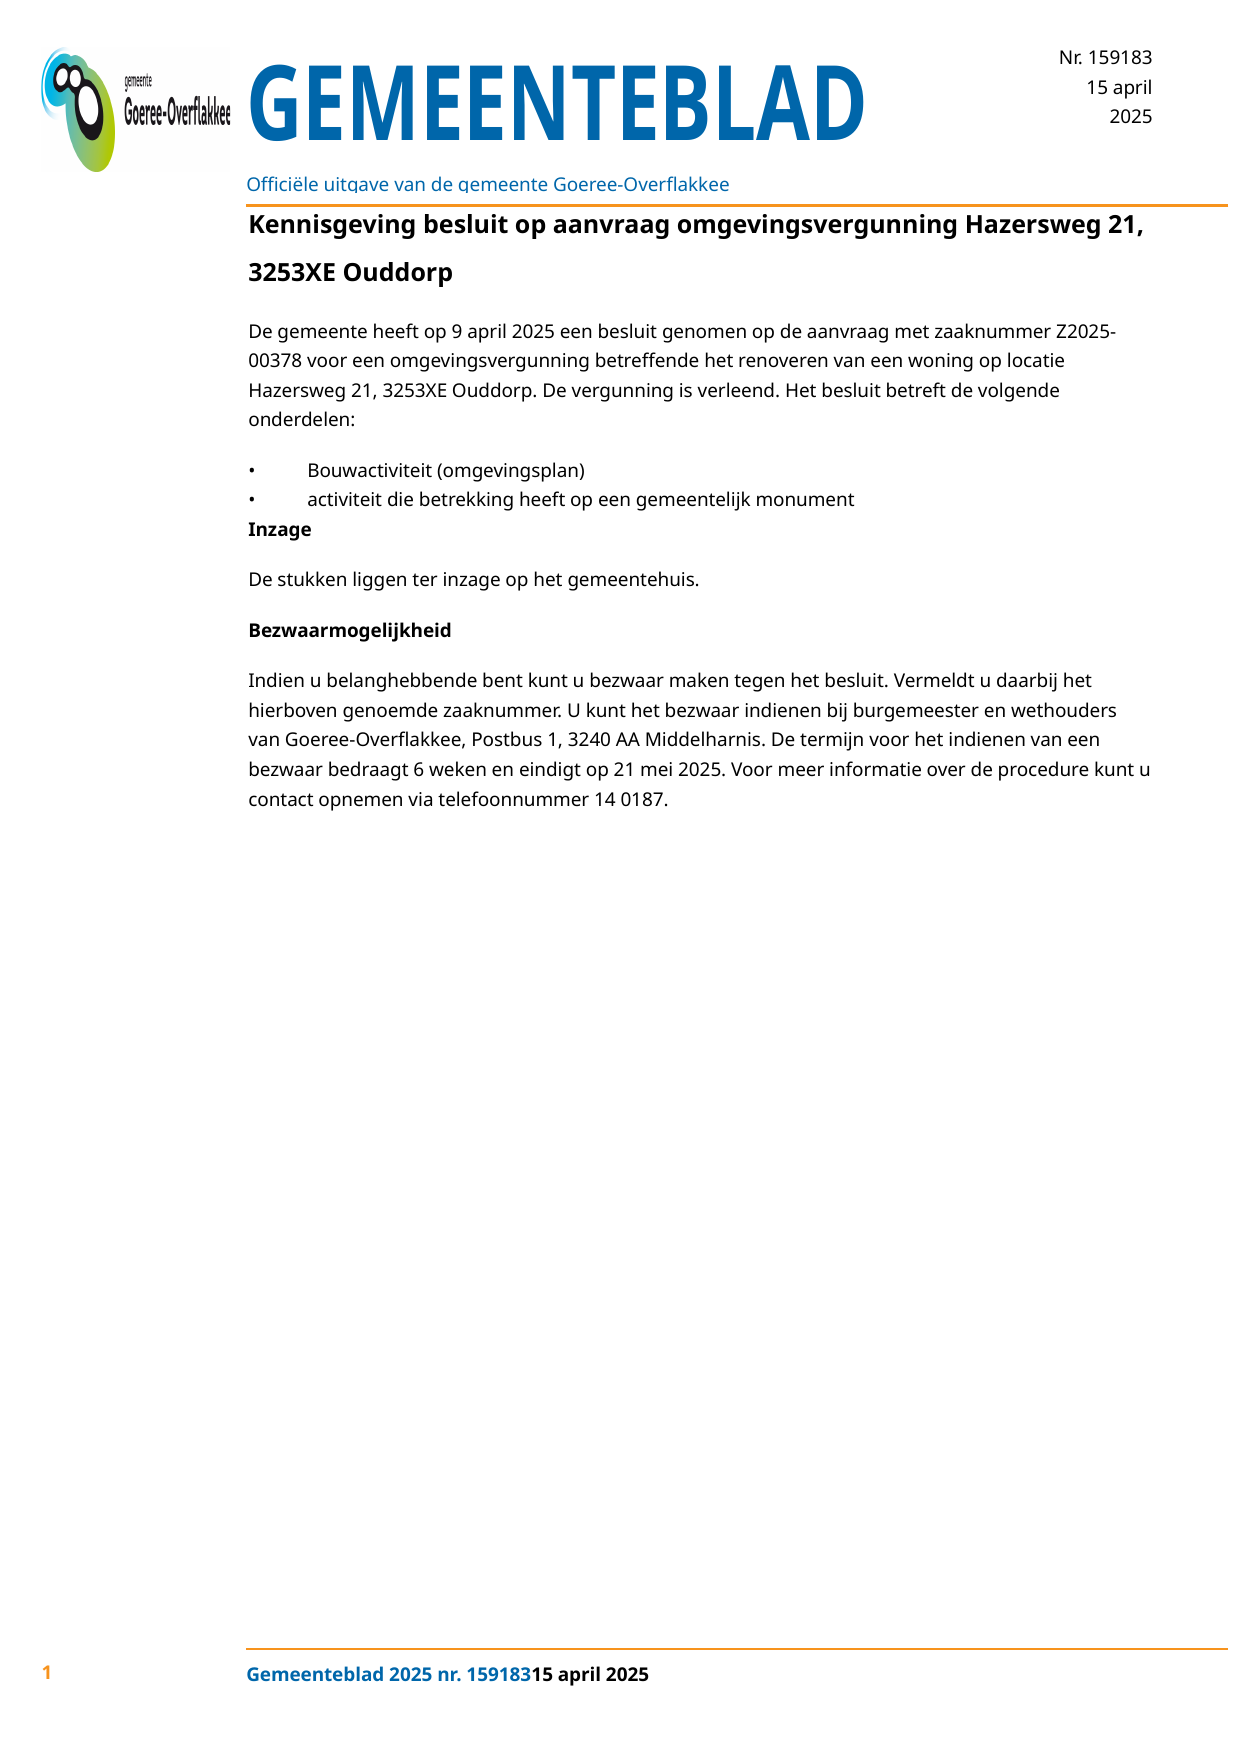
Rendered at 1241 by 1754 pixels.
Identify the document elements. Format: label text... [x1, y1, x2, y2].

list Bouwactiviteit (omgevingsplan) [248, 457, 1152, 483]
text De gemeente heeft op 9 april 2025 een besluit genomen op de aanvraag met zaaknummer Z2025-00378 voor een omgevingsvergunning betreffende het renoveren van een woning op locatie Hazersweg 21, 3253XE Ouddorp. De vergunning is verleend. Het besluit betreft de volgende onderdelen: [248, 318, 1152, 432]
text Bezwaarmogelijkheid [248, 617, 1152, 643]
text De stukken liggen ter inzage op het gemeentehuis. [248, 567, 1152, 592]
list activiteit die betrekking heeft op een gemeentelijk monument [248, 487, 1152, 512]
text Inzage [248, 516, 1152, 542]
text Kennisgeving besluit op aanvraag omgevingsvergunning Hazersweg 21, 3253XE Ouddorp [248, 207, 1152, 288]
text Indien u belanghebbende bent kunt u bezwaar maken tegen het besluit. Vermeldt u daarbij het hierboven genoemde zaaknummer. U kunt het bezwaar indienen bij burgemeester en wethouders van Goeree-Overflakkee, Postbus 1, 3240 AA Middelharnis. De termijn voor het indienen van een bezwaar bedraagt 6 weken en eindigt op 21 mei 2025. Voor meer informatie over de procedure kunt u contact opnemen via telefoonnummer 14 0187. [248, 667, 1152, 812]
picture [41, 47, 231, 172]
